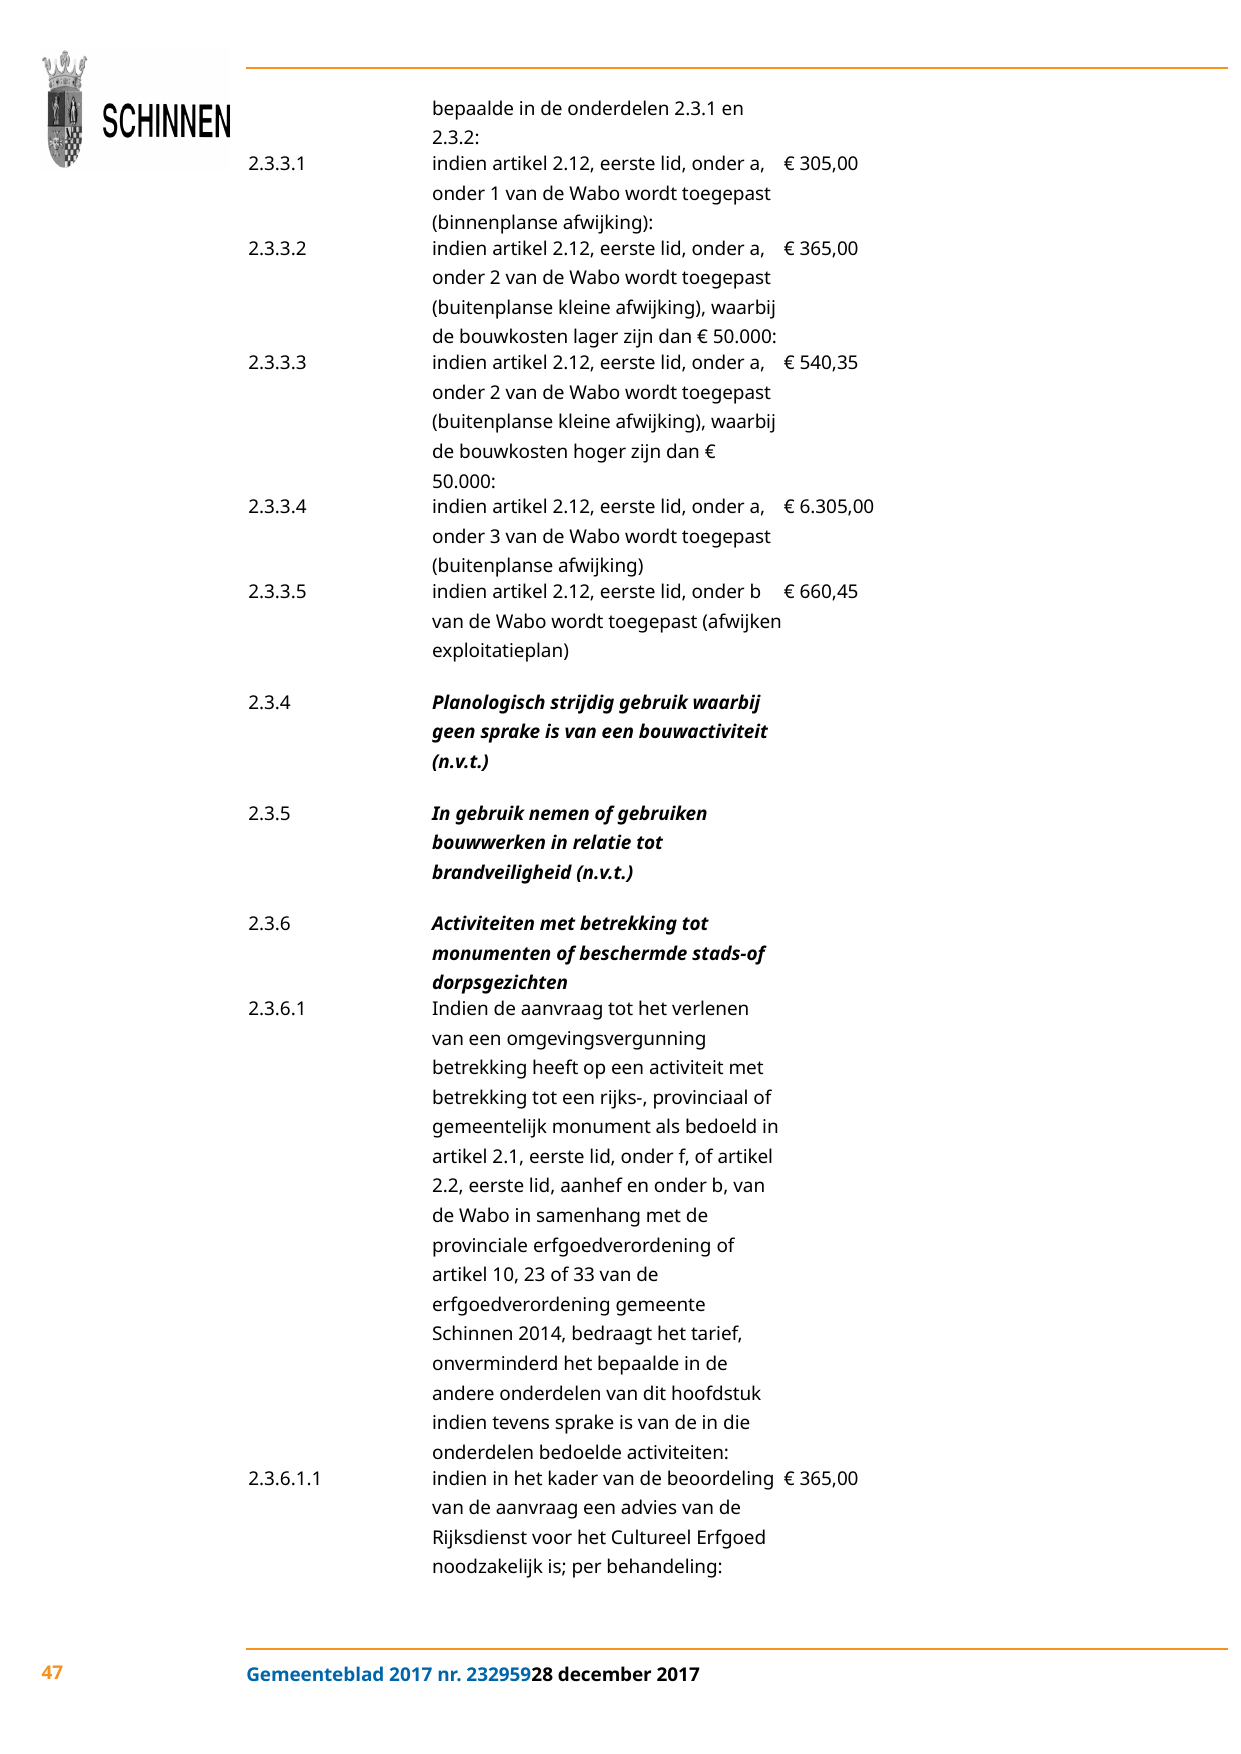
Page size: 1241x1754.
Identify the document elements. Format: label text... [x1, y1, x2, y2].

table_cell indien in het kader van de beoordeling van de aanvraag een advies van de Rijksdienst voor het Cultureel Erfgoed noodzakelijk is; per behandeling: [432, 1465, 784, 1579]
table_cell In gebruik nemen of gebruiken bouwwerken in relatie tot brandveiligheid (n.v.t.) [432, 800, 784, 884]
table_cell 2.3.4 [248, 689, 432, 774]
table_cell bepaalde in de onderdelen 2.3.1 en 2.3.2: [432, 95, 784, 150]
table_cell 2.3.3.2 [248, 235, 432, 349]
picture [41, 47, 231, 172]
table_cell [784, 774, 1152, 800]
table_cell € 365,00 [784, 1465, 1152, 1579]
table_cell [432, 774, 784, 800]
table_cell 2.3.3.3 [248, 350, 432, 493]
table_cell € 305,00 [784, 150, 1152, 235]
table_cell 2.3.3.1 [248, 150, 432, 235]
table_cell € 6.305,00 [784, 494, 1152, 578]
table_cell 2.3.3.4 [248, 494, 432, 578]
table_cell [248, 95, 432, 150]
table_cell [248, 1579, 432, 1605]
table_cell [248, 774, 432, 800]
table_cell indien artikel 2.12, eerste lid, onder a, onder 2 van de Wabo wordt toegepast (buitenplanse kleine afwijking), waarbij de bouwkosten lager zijn dan € 50.000: [432, 235, 784, 349]
table_cell 2.3.6.1 [248, 995, 432, 1465]
table_cell [432, 885, 784, 910]
table_cell 2.3.3.5 [248, 579, 432, 663]
table_cell € 660,45 [784, 579, 1152, 663]
table_cell indien artikel 2.12, eerste lid, onder a, onder 3 van de Wabo wordt toegepast (buitenplanse afwijking) [432, 494, 784, 578]
table_cell € 540,35 [784, 350, 1152, 493]
table_cell [784, 1579, 1152, 1605]
table_cell [248, 663, 432, 689]
table_cell [784, 885, 1152, 910]
table_cell [784, 689, 1152, 774]
table_cell indien artikel 2.12, eerste lid, onder a, onder 1 van de Wabo wordt toegepast (binnenplanse afwijking): [432, 150, 784, 235]
table_cell € 365,00 [784, 235, 1152, 349]
table_cell Indien de aanvraag tot het verlenen van een omgevingsvergunning betrekking heeft op een activiteit met betrekking tot een rijks-, provinciaal of gemeentelijk monument als bedoeld in artikel 2.1, eerste lid, onder f, of artikel 2.2, eerste lid, aanhef en onder b, van de Wabo in samenhang met de provinciale erfgoedverordening of artikel 10, 23 of 33 van de erfgoedverordening gemeente Schinnen 2014, bedraagt het tarief, onverminderd het bepaalde in de andere onderdelen van dit hoofdstuk indien tevens sprake is van de in die onderdelen bedoelde activiteiten: [432, 995, 784, 1465]
table_cell [432, 1579, 784, 1605]
table_cell [784, 910, 1152, 995]
table_cell 2.3.6.1.1 [248, 1465, 432, 1579]
table_cell [432, 663, 784, 689]
table_cell [784, 95, 1152, 150]
table_cell Planologisch strijdig gebruik waarbij geen sprake is van een bouwactiviteit (n.v.t.) [432, 689, 784, 774]
table_cell [784, 663, 1152, 689]
table_cell Activiteiten met betrekking tot monumenten of beschermde stads-of dorpsgezichten [432, 910, 784, 995]
table_cell [784, 800, 1152, 884]
table_cell 2.3.6 [248, 910, 432, 995]
table_cell [248, 885, 432, 910]
table_cell indien artikel 2.12, eerste lid, onder a, onder 2 van de Wabo wordt toegepast (buitenplanse kleine afwijking), waarbij de bouwkosten hoger zijn dan € 50.000: [432, 350, 784, 493]
table_cell [784, 995, 1152, 1465]
table_cell 2.3.5 [248, 800, 432, 884]
table_cell indien artikel 2.12, eerste lid, onder b van de Wabo wordt toegepast (afwijken exploitatieplan) [432, 579, 784, 663]
